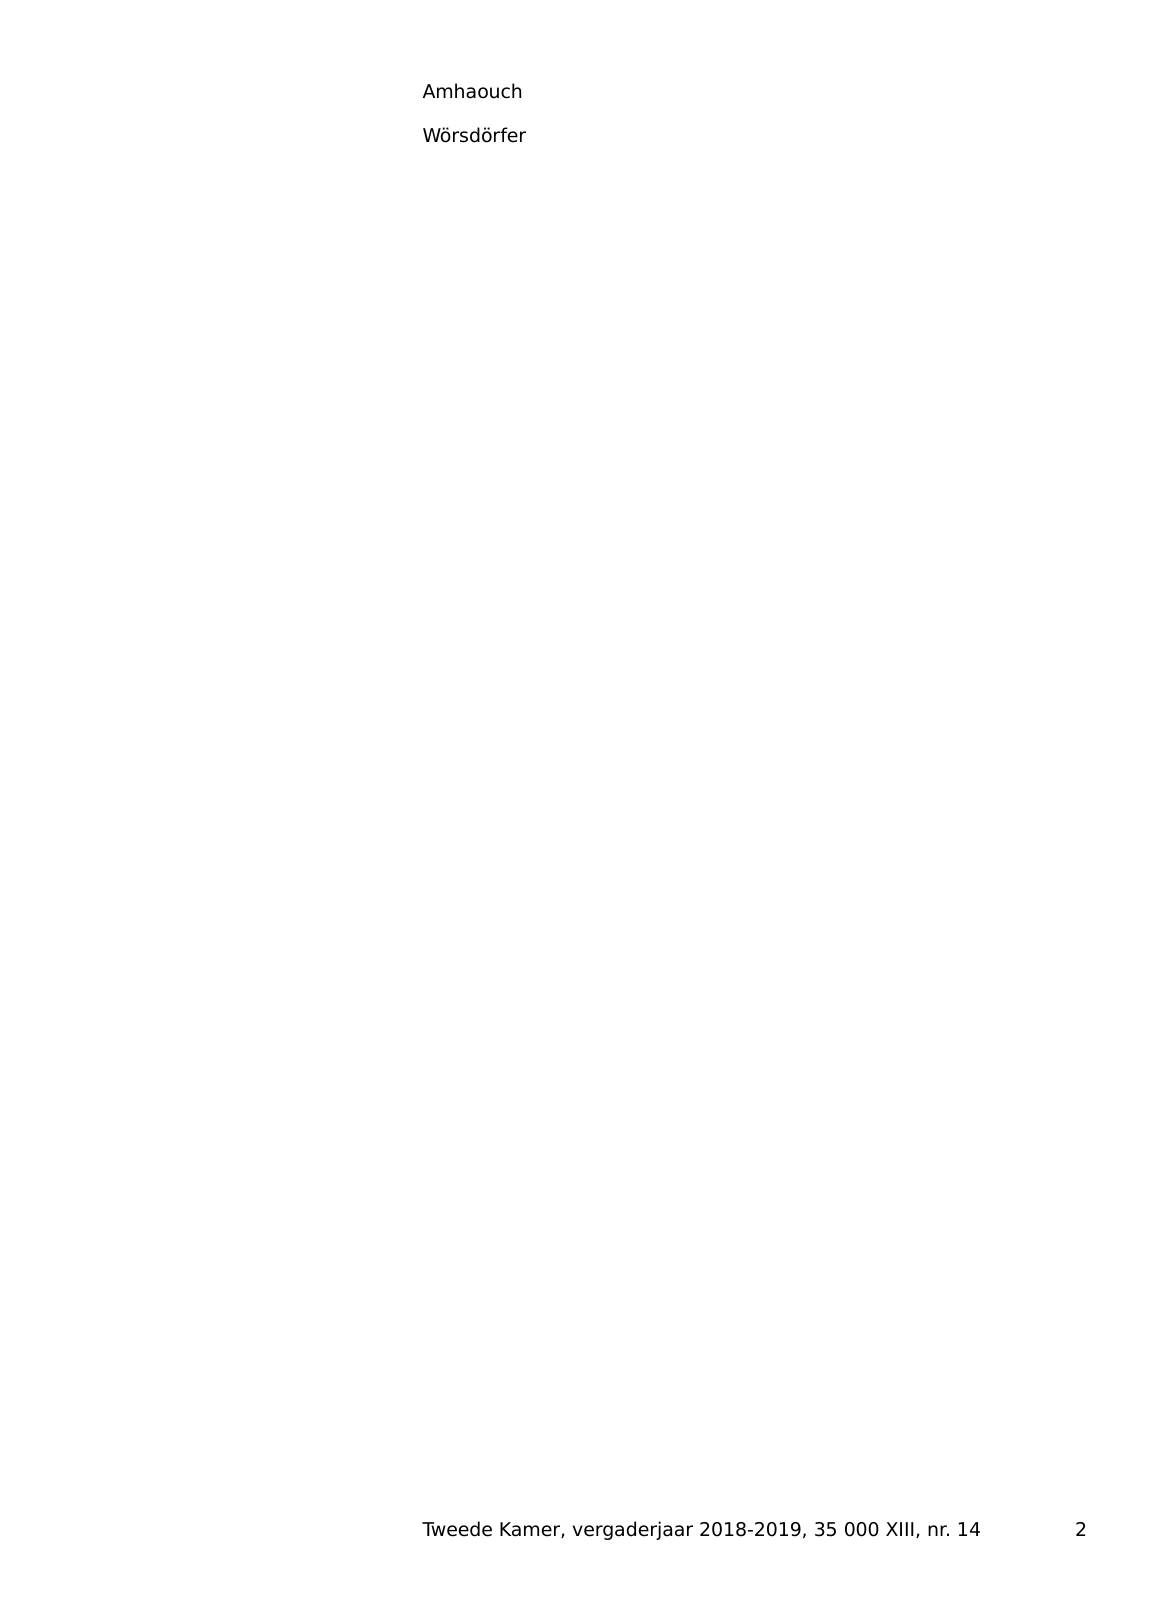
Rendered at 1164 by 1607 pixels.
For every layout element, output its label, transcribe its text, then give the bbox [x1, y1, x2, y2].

text Amhaouch Wörsdörfer [422, 59, 1087, 147]
